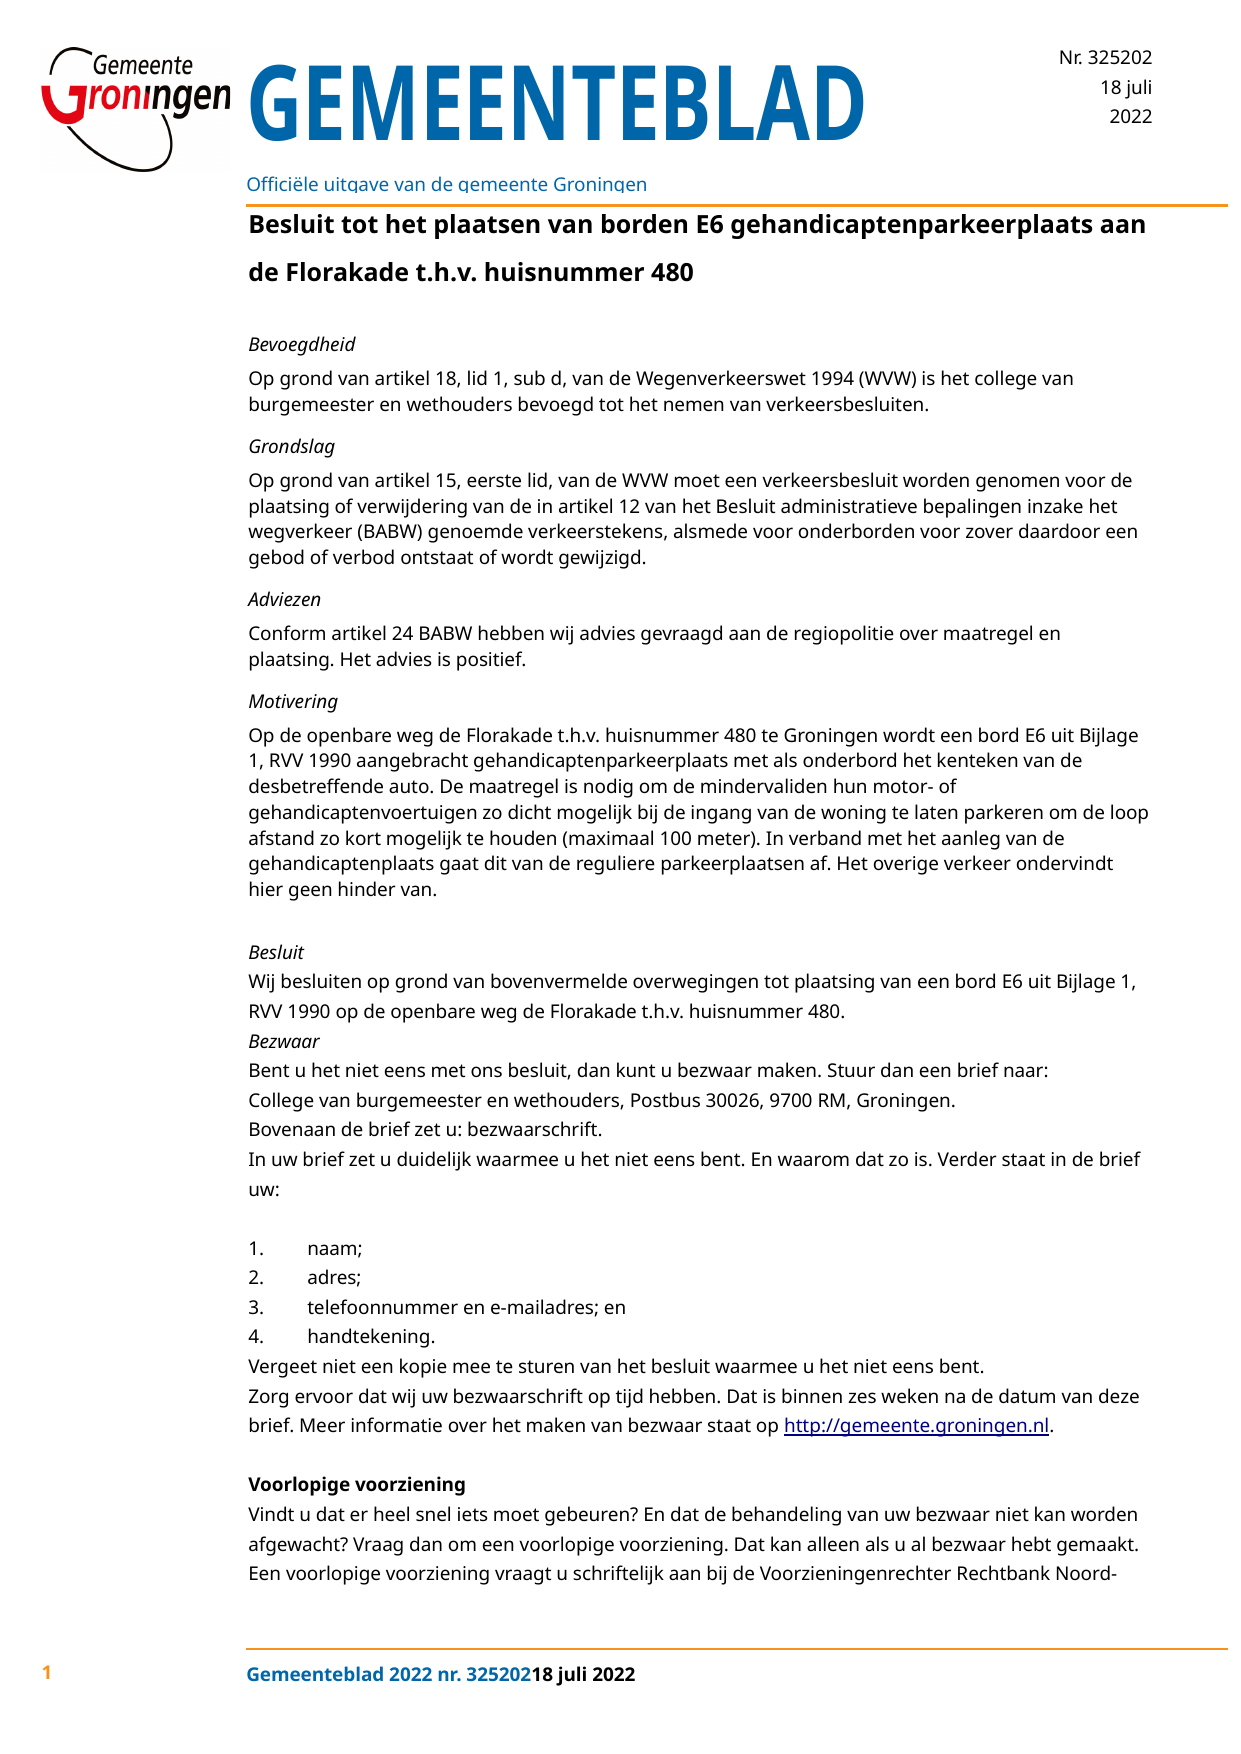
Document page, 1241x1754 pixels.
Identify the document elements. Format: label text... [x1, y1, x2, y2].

text In uw brief zet u duidelijk waarmee u het niet eens bent. En waarom dat zo is. Verder staat in de brief uw: [248, 1146, 1152, 1201]
text Wij besluiten op grond van bovenvermelde overwegingen tot plaatsing van een bord E6 uit Bijlage 1, RVV 1990 op de openbare weg de Florakade t.h.v. huisnummer 480. [248, 969, 1152, 1024]
text Adviezen [248, 586, 1152, 612]
text Bevoegdheid [248, 331, 1152, 357]
text Bovenaan de brief zet u: bezwaarschrift. [248, 1117, 1152, 1142]
text College van burgemeester en wethouders, Postbus 30026, 9700 RM, Groningen. [248, 1087, 1152, 1113]
list adres; [248, 1264, 1152, 1290]
list handtekening. [248, 1324, 1152, 1349]
text Op grond van artikel 15, eerste lid, van de WVW moet een verkeersbesluit worden genomen voor de plaatsing of verwijdering van de in artikel 12 van het Besluit administratieve bepalingen inzake het wegverkeer (BABW) genoemde verkeerstekens, alsmede voor onderborden voor zover daardoor een gebod of verbod ontstaat of wordt gewijzigd. [248, 467, 1152, 570]
text Vindt u dat er heel snel iets moet gebeuren? En dat de behandeling van uw bezwaar niet kan worden afgewacht? Vraag dan om een voorlopige voorziening. Dat kan alleen als u al bezwaar hebt gemaakt. Een voorlopige voorziening vraagt u schriftelijk aan bij de Voorzieningenrechter Rechtbank Noord- [248, 1501, 1152, 1586]
list telefoonnummer en e-mailadres; en [248, 1294, 1152, 1320]
text Besluit tot het plaatsen van borden E6 gehandicaptenparkeerplaats aan de Florakade t.h.v. huisnummer 480 [248, 207, 1152, 288]
picture [41, 47, 231, 172]
list naam; [248, 1235, 1152, 1261]
text Voorlopige voorziening [248, 1472, 1152, 1497]
text Vergeet niet een kopie mee te sturen van het besluit waarmee u het niet eens bent. [248, 1353, 1152, 1379]
text Besluit [248, 939, 1152, 965]
text Bezwaar [248, 1028, 1152, 1053]
text Op de openbare weg de Florakade t.h.v. huisnummer 480 te Groningen wordt een bord E6 uit Bijlage 1, RVV 1990 aangebracht gehandicaptenparkeerplaats met als onderbord het kenteken van de desbetreffende auto. De maatregel is nodig om de mindervaliden hun motor- of gehandicaptenvoertuigen zo dicht mogelijk bij de ingang van de woning te laten parkeren om de loop afstand zo kort mogelijk te houden (maximaal 100 meter). In verband met het aanleg van de gehandicaptenplaats gaat dit van de reguliere parkeerplaatsen af. Het overige verkeer ondervindt hier geen hinder van. [248, 722, 1152, 902]
text Grondslag [248, 433, 1152, 459]
text Zorg ervoor dat wij uw bezwaarschrift op tijd hebben. Dat is binnen zes weken na de datum van deze brief. Meer informatie over het maken van bezwaar staat op http://gemeente.groningen.nl. [248, 1383, 1152, 1438]
text Bent u het niet eens met ons besluit, dan kunt u bezwaar maken. Stuur dan een brief naar: [248, 1057, 1152, 1083]
text Op grond van artikel 18, lid 1, sub d, van de Wegenverkeerswet 1994 (WVW) is het college van burgemeester en wethouders bevoegd tot het nemen van verkeersbesluiten. [248, 366, 1152, 417]
text Motivering [248, 688, 1152, 714]
text Conform artikel 24 BABW hebben wij advies gevraagd aan de regiopolitie over maatregel en plaatsing. Het advies is positief. [248, 620, 1152, 672]
